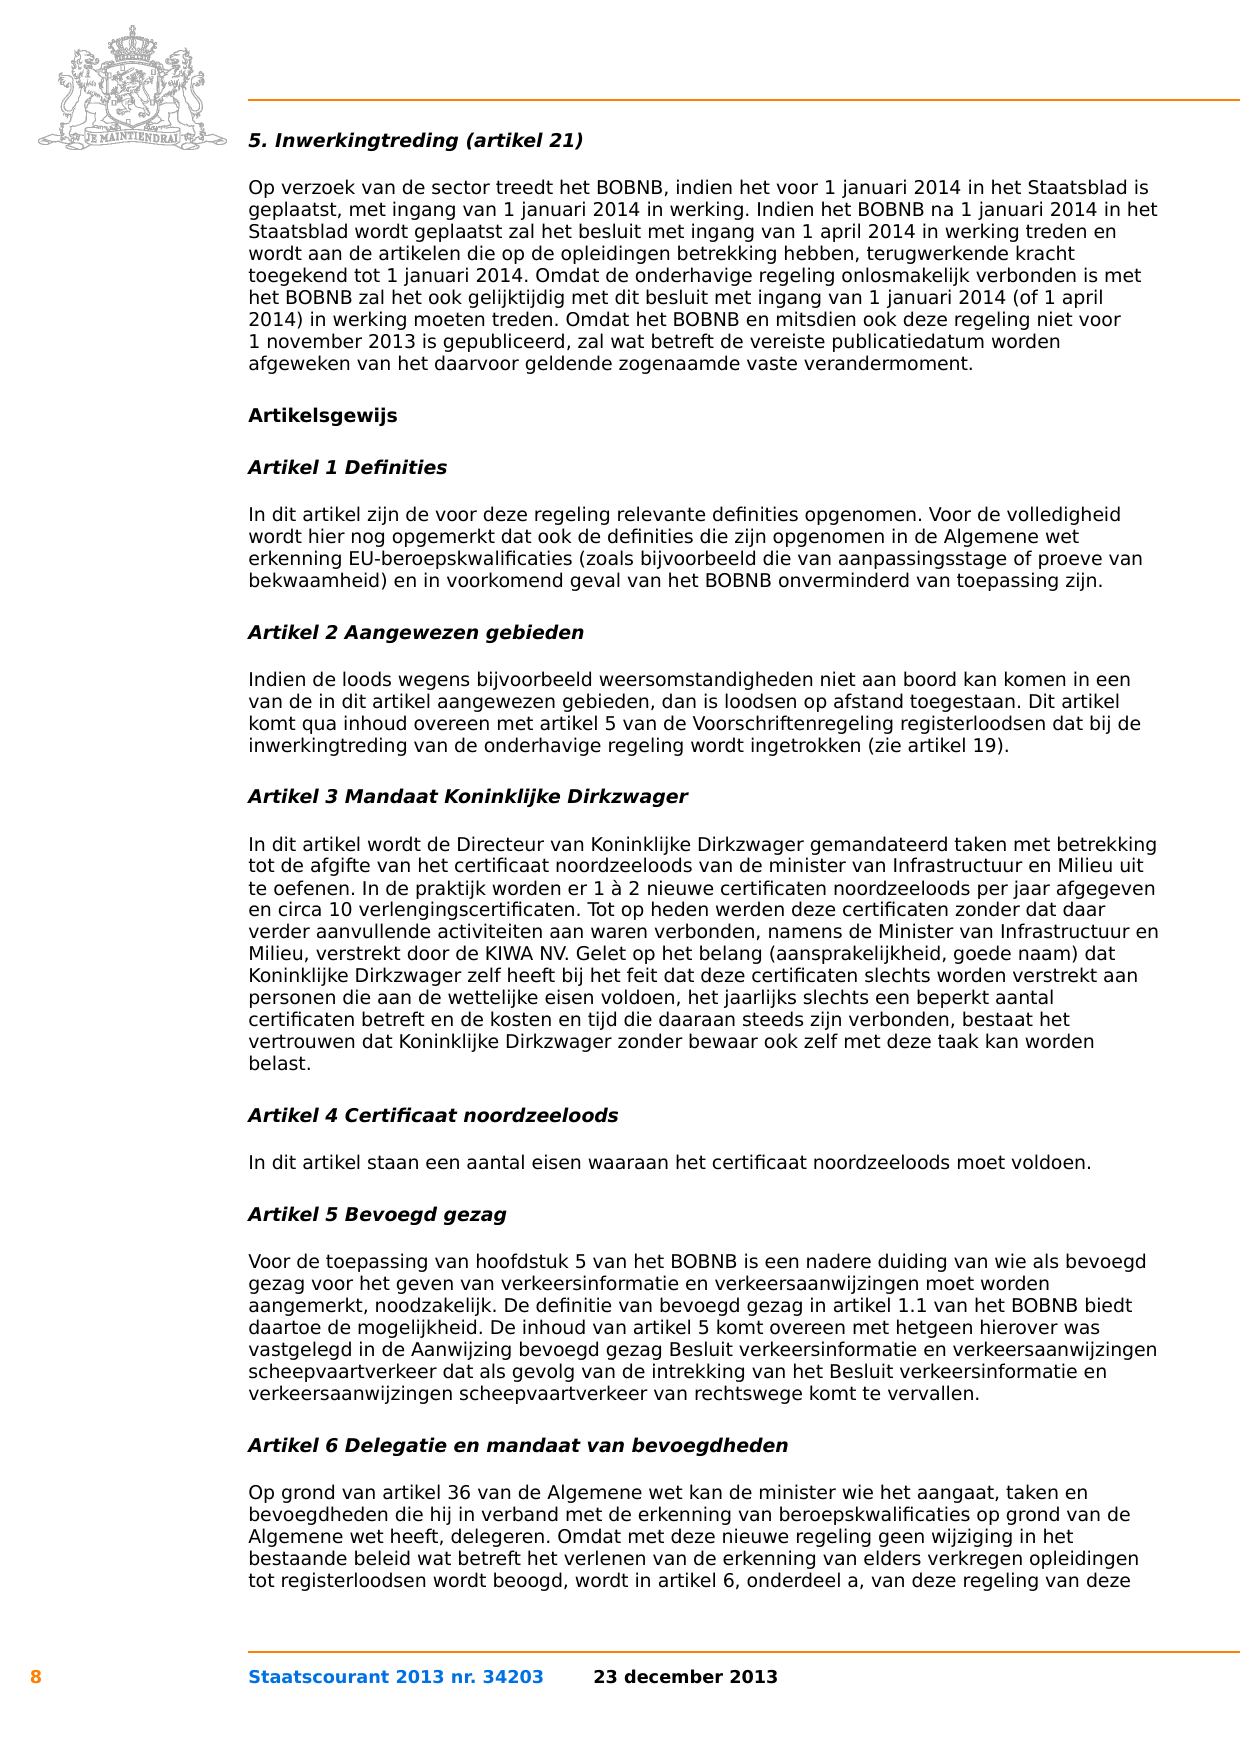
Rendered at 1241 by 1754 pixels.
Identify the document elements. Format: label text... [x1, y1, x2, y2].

text In dit artikel zijn de voor deze regeling relevante definities opgenomen. Voor de volledigheid wordt hier nog opgemerkt dat ook de definities die zijn opgenomen in de Algemene wet erkenning EU-beroepskwalificaties (zoals bijvoorbeeld die van aanpassingsstage of proeve van bekwaamheid) en in voorkomend geval van het BOBNB onverminderd van toepassing zijn. [248, 504, 1163, 592]
subtitle Artikel 1 Definities [248, 457, 1163, 479]
subtitle Artikel 6 Delegatie en mandaat van bevoegdheden [248, 1435, 1163, 1457]
text In dit artikel staan een aantal eisen waaraan het certificaat noordzeeloods moet voldoen. [248, 1152, 1163, 1174]
subtitle 5. Inwerkingtreding (artikel 21) [248, 130, 1163, 152]
subtitle Artikel 4 Certificaat noordzeeloods [248, 1105, 1163, 1127]
subtitle Artikel 3 Mandaat Koninklijke Dirkzwager [248, 786, 1163, 808]
subtitle Artikel 2 Aangewezen gebieden [248, 622, 1163, 643]
text Op grond van artikel 36 van de Algemene wet kan de minister wie het aangaat, taken en bevoegdheden die hij in verband met de erkenning van beroepskwalificaties op grond van de Algemene wet heeft, delegeren. Omdat met deze nieuwe regeling geen wijziging in het bestaande beleid wat betreft het verlenen van de erkenning van elders verkregen opleidingen tot registerloodsen wordt beoogd, wordt in artikel 6, onderdeel a, van deze regeling van deze [248, 1482, 1163, 1592]
subtitle Artikelsgewijs [248, 405, 1163, 427]
text Voor de toepassing van hoofdstuk 5 van het BOBNB is een nadere duiding van wie als bevoegd gezag voor het geven van verkeersinformatie en verkeersaanwijzingen moet worden aangemerkt, noodzakelijk. De definitie van bevoegd gezag in artikel 1.1 van het BOBNB biedt daartoe de mogelijkheid. De inhoud van artikel 5 komt overeen met hetgeen hierover was vastgelegd in de Aanwijzing bevoegd gezag Besluit verkeersinformatie en verkeersaanwijzingen scheepvaartverkeer dat als gevolg van de intrekking van het Besluit verkeersinformatie en verkeersaanwijzingen scheepvaartverkeer van rechtswege komt te vervallen. [248, 1251, 1163, 1405]
subtitle Artikel 5 Bevoegd gezag [248, 1204, 1163, 1226]
text In dit artikel wordt de Directeur van Koninklijke Dirkzwager gemandateerd taken met betrekking tot de afgifte van het certificaat noordzeeloods van de minister van Infrastructuur en Milieu uit te oefenen. In de praktijk worden er 1 à 2 nieuwe certificaten noordzeeloods per jaar afgegeven en circa 10 verlengingscertificaten. Tot op heden werden deze certificaten zonder dat daar verder aanvullende activiteiten aan waren verbonden, namens de Minister van Infrastructuur en Milieu, verstrekt door de KIWA NV. Gelet op het belang (aansprakelijkheid, goede naam) dat Koninklijke Dirkzwager zelf heeft bij het feit dat deze certificaten slechts worden verstrekt aan personen die aan de wettelijke eisen voldoen, het jaarlijks slechts een beperkt aantal certificaten betreft en de kosten en tijd die daaraan steeds zijn verbonden, bestaat het vertrouwen dat Koninklijke Dirkzwager zonder bewaar ook zelf met deze taak kan worden belast. [248, 833, 1163, 1075]
picture [38, 25, 227, 150]
text Op verzoek van de sector treedt het BOBNB, indien het voor 1 januari 2014 in het Staatsblad is geplaatst, met ingang van 1 januari 2014 in werking. Indien het BOBNB na 1 januari 2014 in het Staatsblad wordt geplaatst zal het besluit met ingang van 1 april 2014 in werking treden en wordt aan de artikelen die op de opleidingen betrekking hebben, terugwerkende kracht toegekend tot 1 januari 2014. Omdat de onderhavige regeling onlosmakelijk verbonden is met het BOBNB zal het ook gelijktijdig met dit besluit met ingang van 1 januari 2014 (of 1 april 2014) in werking moeten treden. Omdat het BOBNB en mitsdien ook deze regeling niet voor 1 november 2013 is gepubliceerd, zal wat betreft de vereiste publicatiedatum worden afgeweken van het daarvoor geldende zogenaamde vaste verandermoment. [248, 177, 1163, 375]
text Indien de loods wegens bijvoorbeeld weersomstandigheden niet aan boord kan komen in een van de in dit artikel aangewezen gebieden, dan is loodsen op afstand toegestaan. Dit artikel komt qua inhoud overeen met artikel 5 van de Voorschriftenregeling registerloodsen dat bij de inwerkingtreding van de onderhavige regeling wordt ingetrokken (zie artikel 19). [248, 668, 1163, 756]
